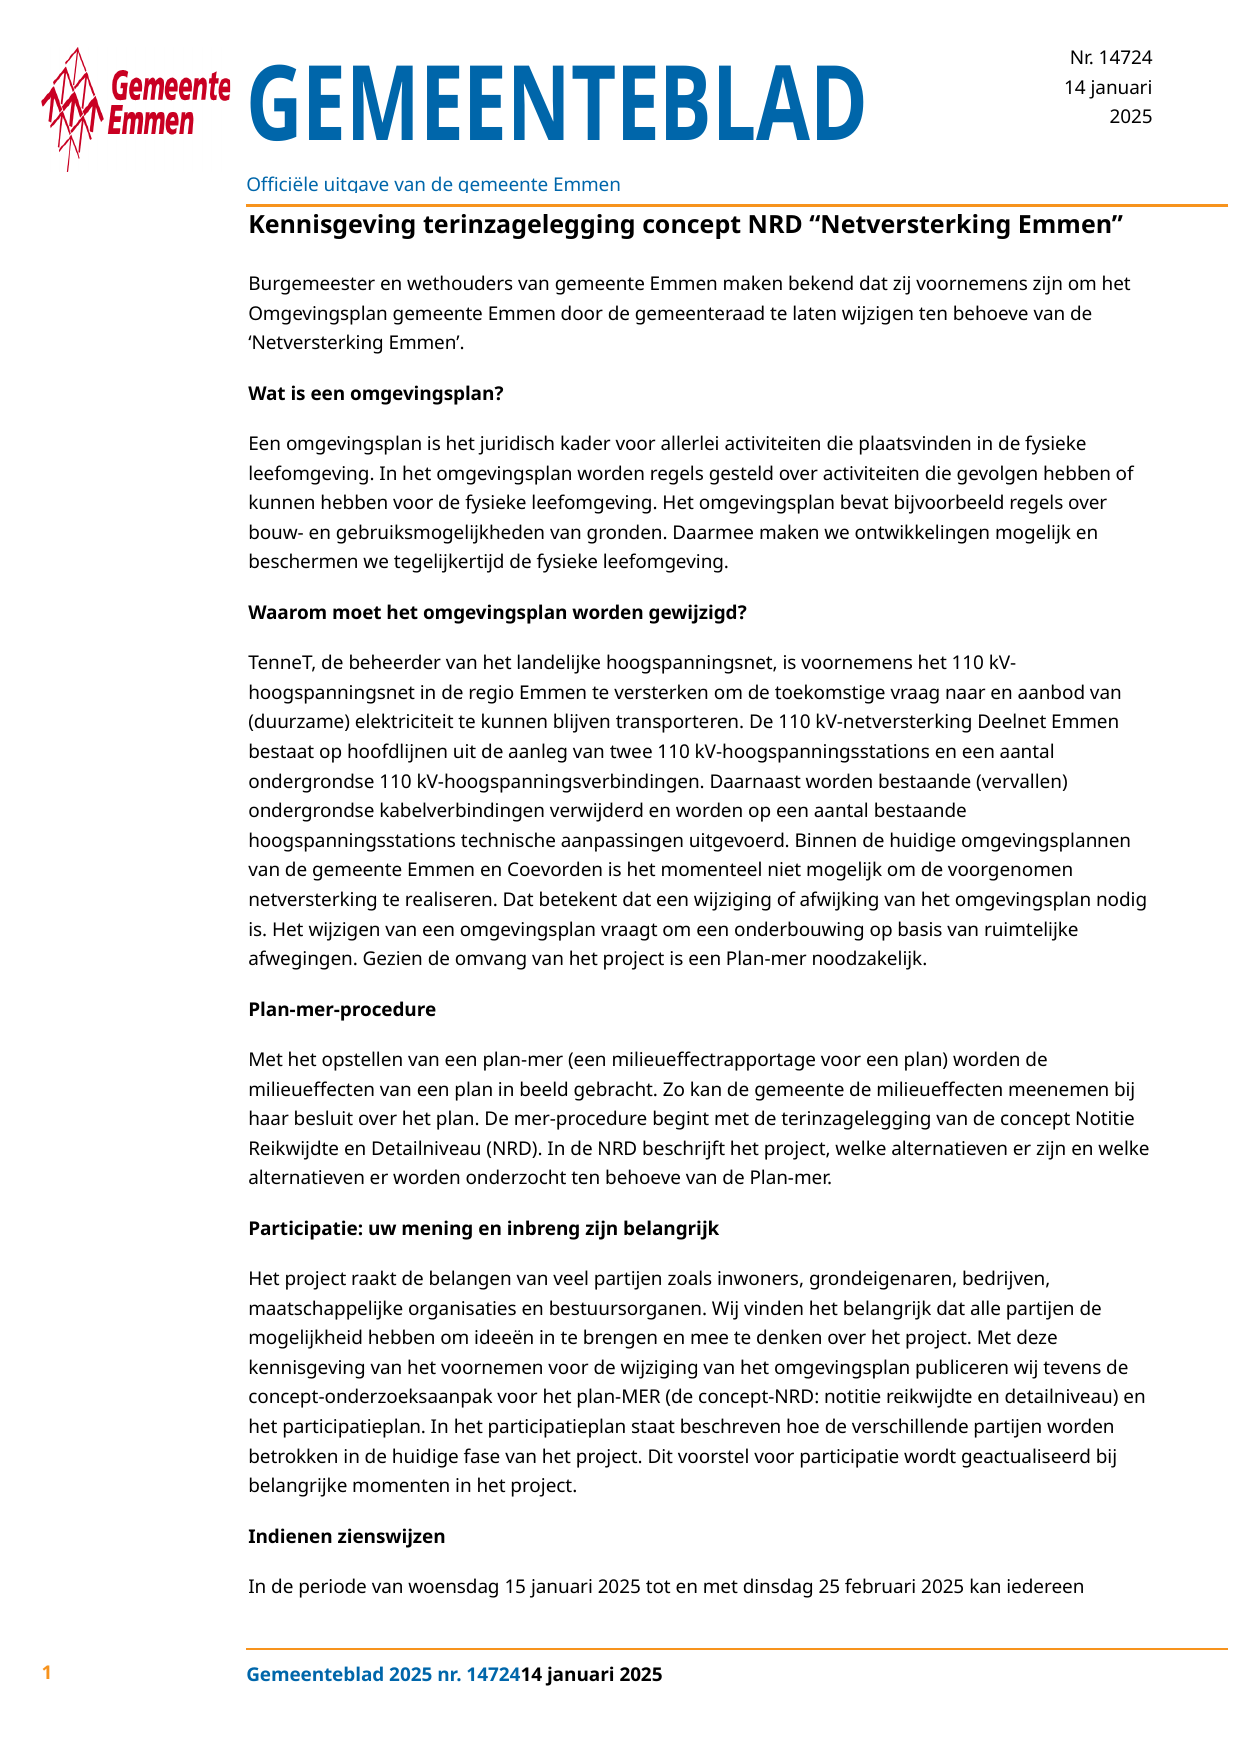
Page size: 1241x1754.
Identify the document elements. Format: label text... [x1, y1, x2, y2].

picture [41, 47, 231, 172]
text Een omgevingsplan is het juridisch kader voor allerlei activiteiten die plaatsvinden in de fysieke leefomgeving. In het omgevingsplan worden regels gesteld over activiteiten die gevolgen hebben of kunnen hebben voor de fysieke leefomgeving. Het omgevingsplan bevat bijvoorbeeld regels over bouw- en gebruiksmogelijkheden van gronden. Daarmee maken we ontwikkelingen mogelijk en beschermen we tegelijkertijd de fysieke leefomgeving. [248, 430, 1152, 574]
text Wat is een omgevingsplan? [248, 380, 1152, 406]
text In de periode van woensdag 15 januari 2025 tot en met dinsdag 25 februari 2025 kan iedereen [248, 1573, 1152, 1599]
text Participatie: uw mening en inbreng zijn belangrijk [248, 1215, 1152, 1241]
text TenneT, de beheerder van het landelijke hoogspanningsnet, is voornemens het 110 kV-hoogspanningsnet in de regio Emmen te versterken om de toekomstige vraag naar en aanbod van (duurzame) elektriciteit te kunnen blijven transporteren. De 110 kV-netversterking Deelnet Emmen bestaat op hoofdlijnen uit de aanleg van twee 110 kV-hoogspanningsstations en een aantal ondergrondse 110 kV-hoogspanningsverbindingen. Daarnaast worden bestaande (vervallen) ondergrondse kabelverbindingen verwijderd en worden op een aantal bestaande hoogspanningsstations technische aanpassingen uitgevoerd. Binnen de huidige omgevingsplannen van de gemeente Emmen en Coevorden is het momenteel niet mogelijk om de voorgenomen netversterking te realiseren. Dat betekent dat een wijziging of afwijking van het omgevingsplan nodig is. Het wijzigen van een omgevingsplan vraagt om een onderbouwing op basis van ruimtelijke afwegingen. Gezien de omvang van het project is een Plan-mer noodzakelijk. [248, 649, 1152, 971]
text Het project raakt de belangen van veel partijen zoals inwoners, grondeigenaren, bedrijven, maatschappelijke organisaties en bestuursorganen. Wij vinden het belangrijk dat alle partijen de mogelijkheid hebben om ideeën in te brengen en mee te denken over het project. Met deze kennisgeving van het voornemen voor de wijziging van het omgevingsplan publiceren wij tevens de concept-onderzoeksaanpak voor het plan-MER (de concept-NRD: notitie reikwijdte en detailniveau) en het participatieplan. In het participatieplan staat beschreven hoe de verschillende partijen worden betrokken in de huidige fase van het project. Dit voorstel voor participatie wordt geactualiseerd bij belangrijke momenten in het project. [248, 1265, 1152, 1498]
text Burgemeester en wethouders van gemeente Emmen maken bekend dat zij voornemens zijn om het Omgevingsplan gemeente Emmen door de gemeenteraad te laten wijzigen ten behoeve van de ‘Netversterking Emmen’. [248, 270, 1152, 355]
text Kennisgeving terinzagelegging concept NRD “Netversterking Emmen” [248, 207, 1152, 241]
text Met het opstellen van een plan-mer (een milieueffectrapportage voor een plan) worden de milieueffecten van een plan in beeld gebracht. Zo kan de gemeente de milieueffecten meenemen bij haar besluit over het plan. De mer-procedure begint met de terinzagelegging van de concept Notitie Reikwijdte en Detailniveau (NRD). In de NRD beschrijft het project, welke alternatieven er zijn en welke alternatieven er worden onderzocht ten behoeve van de Plan-mer. [248, 1046, 1152, 1190]
text Indienen zienswijzen [248, 1523, 1152, 1548]
text Waarom moet het omgevingsplan worden gewijzigd? [248, 599, 1152, 625]
text Plan-mer-procedure [248, 996, 1152, 1021]
